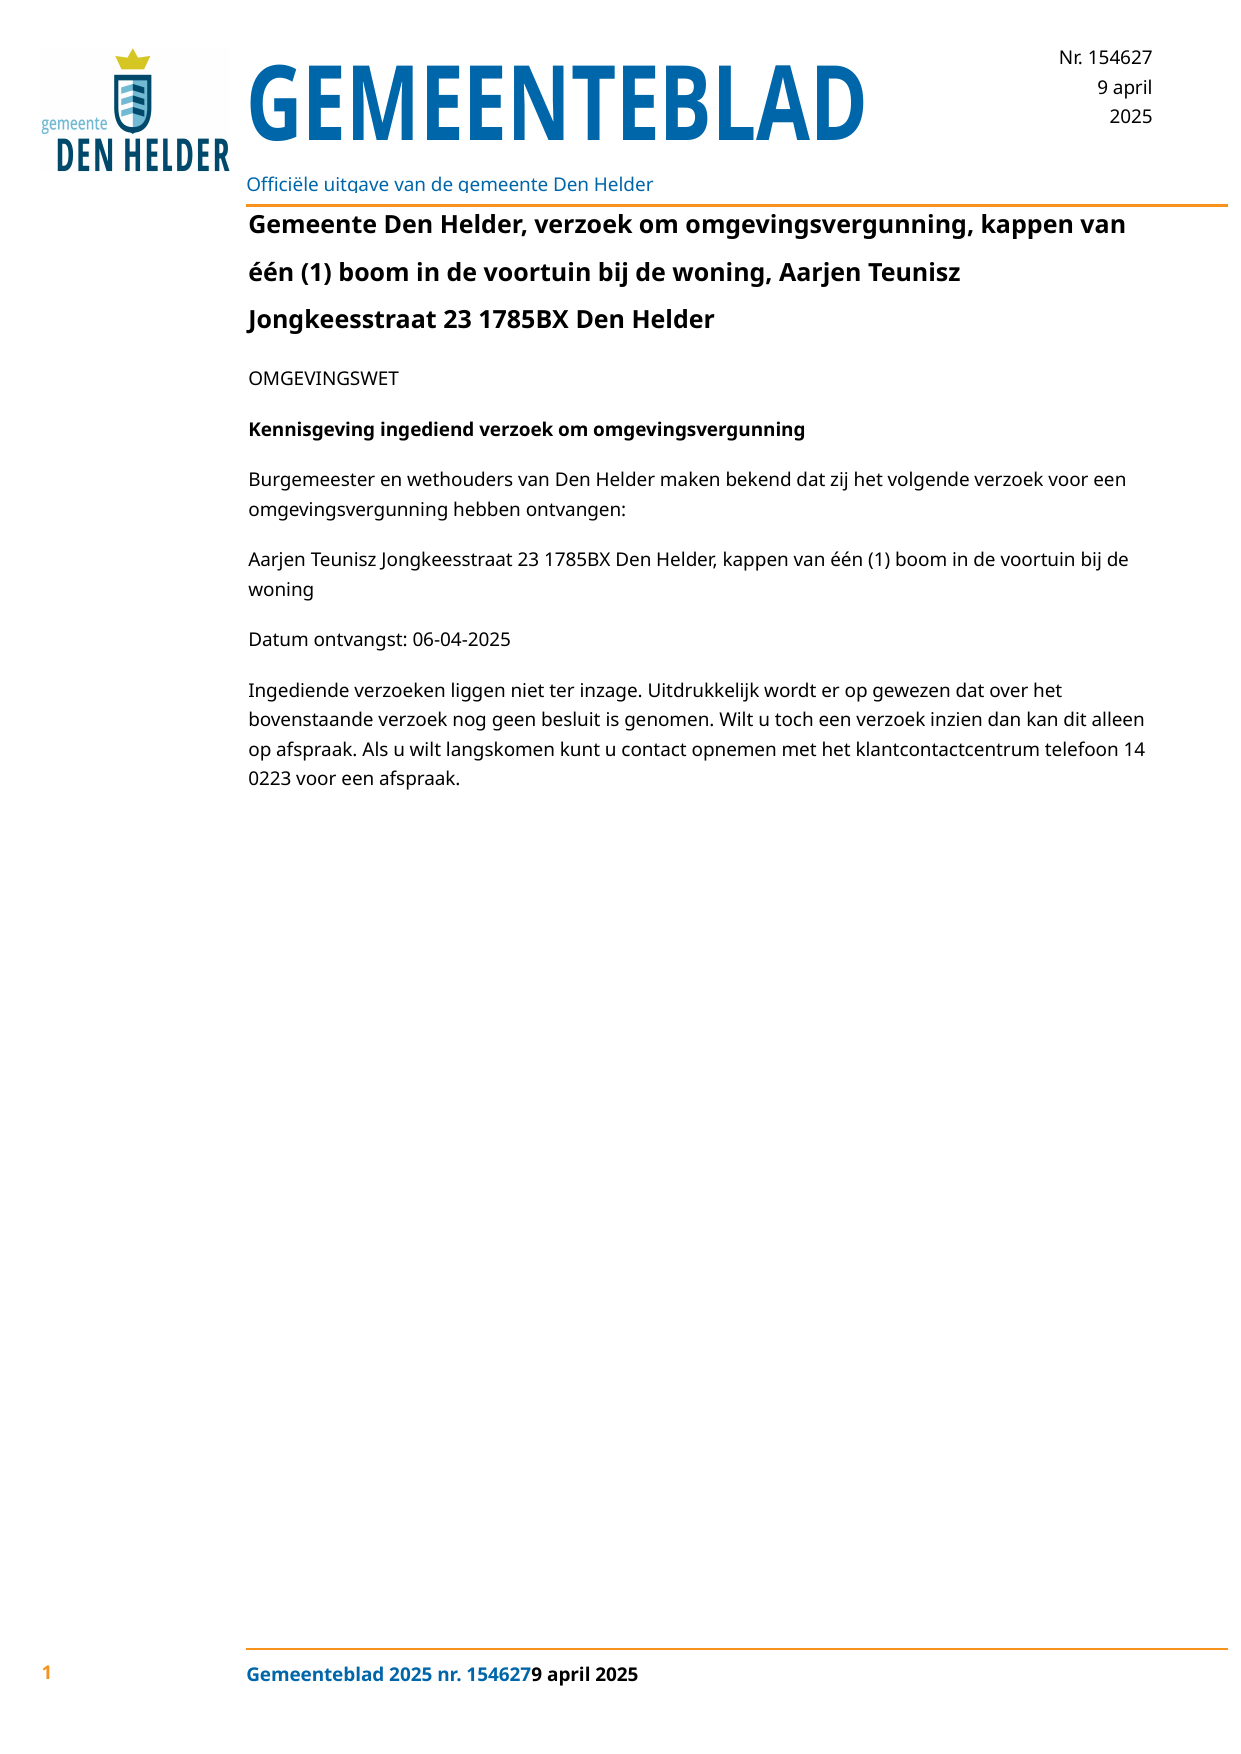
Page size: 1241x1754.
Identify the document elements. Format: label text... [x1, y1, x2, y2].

text Aarjen Teunisz Jongkeesstraat 23 1785BX Den Helder, kappen van één (1) boom in de voortuin bij de woning [248, 546, 1152, 602]
text Gemeente Den Helder, verzoek om omgevingsvergunning, kappen van één (1) boom in de voortuin bij de woning, Aarjen Teunisz Jongkeesstraat 23 1785BX Den Helder [248, 207, 1152, 336]
text Ingediende verzoeken liggen niet ter inzage. Uitdrukkelijk wordt er op gewezen dat over het bovenstaande verzoek nog geen besluit is genomen. Wilt u toch een verzoek inzien dan kan dit alleen op afspraak. Als u wilt langskomen kunt u contact opnemen met het klantcontactcentrum telefoon 14 0223 voor een afspraak. [248, 677, 1152, 791]
picture [63, 144, 68, 165]
text Datum ontvangst: 06-04-2025 [248, 626, 1152, 652]
picture [182, 144, 187, 165]
picture [41, 47, 231, 172]
text Burgemeester en wethouders van Den Helder maken bekend dat zij het volgende verzoek voor een omgevingsvergunning hebben ontvangen: [248, 466, 1152, 522]
text OMGEVINGSWET [248, 366, 1152, 391]
picture [100, 154, 106, 172]
picture [130, 157, 135, 172]
picture [220, 160, 224, 172]
text Kennisgeving ingediend verzoek om omgevingsvergunning [248, 416, 1152, 442]
